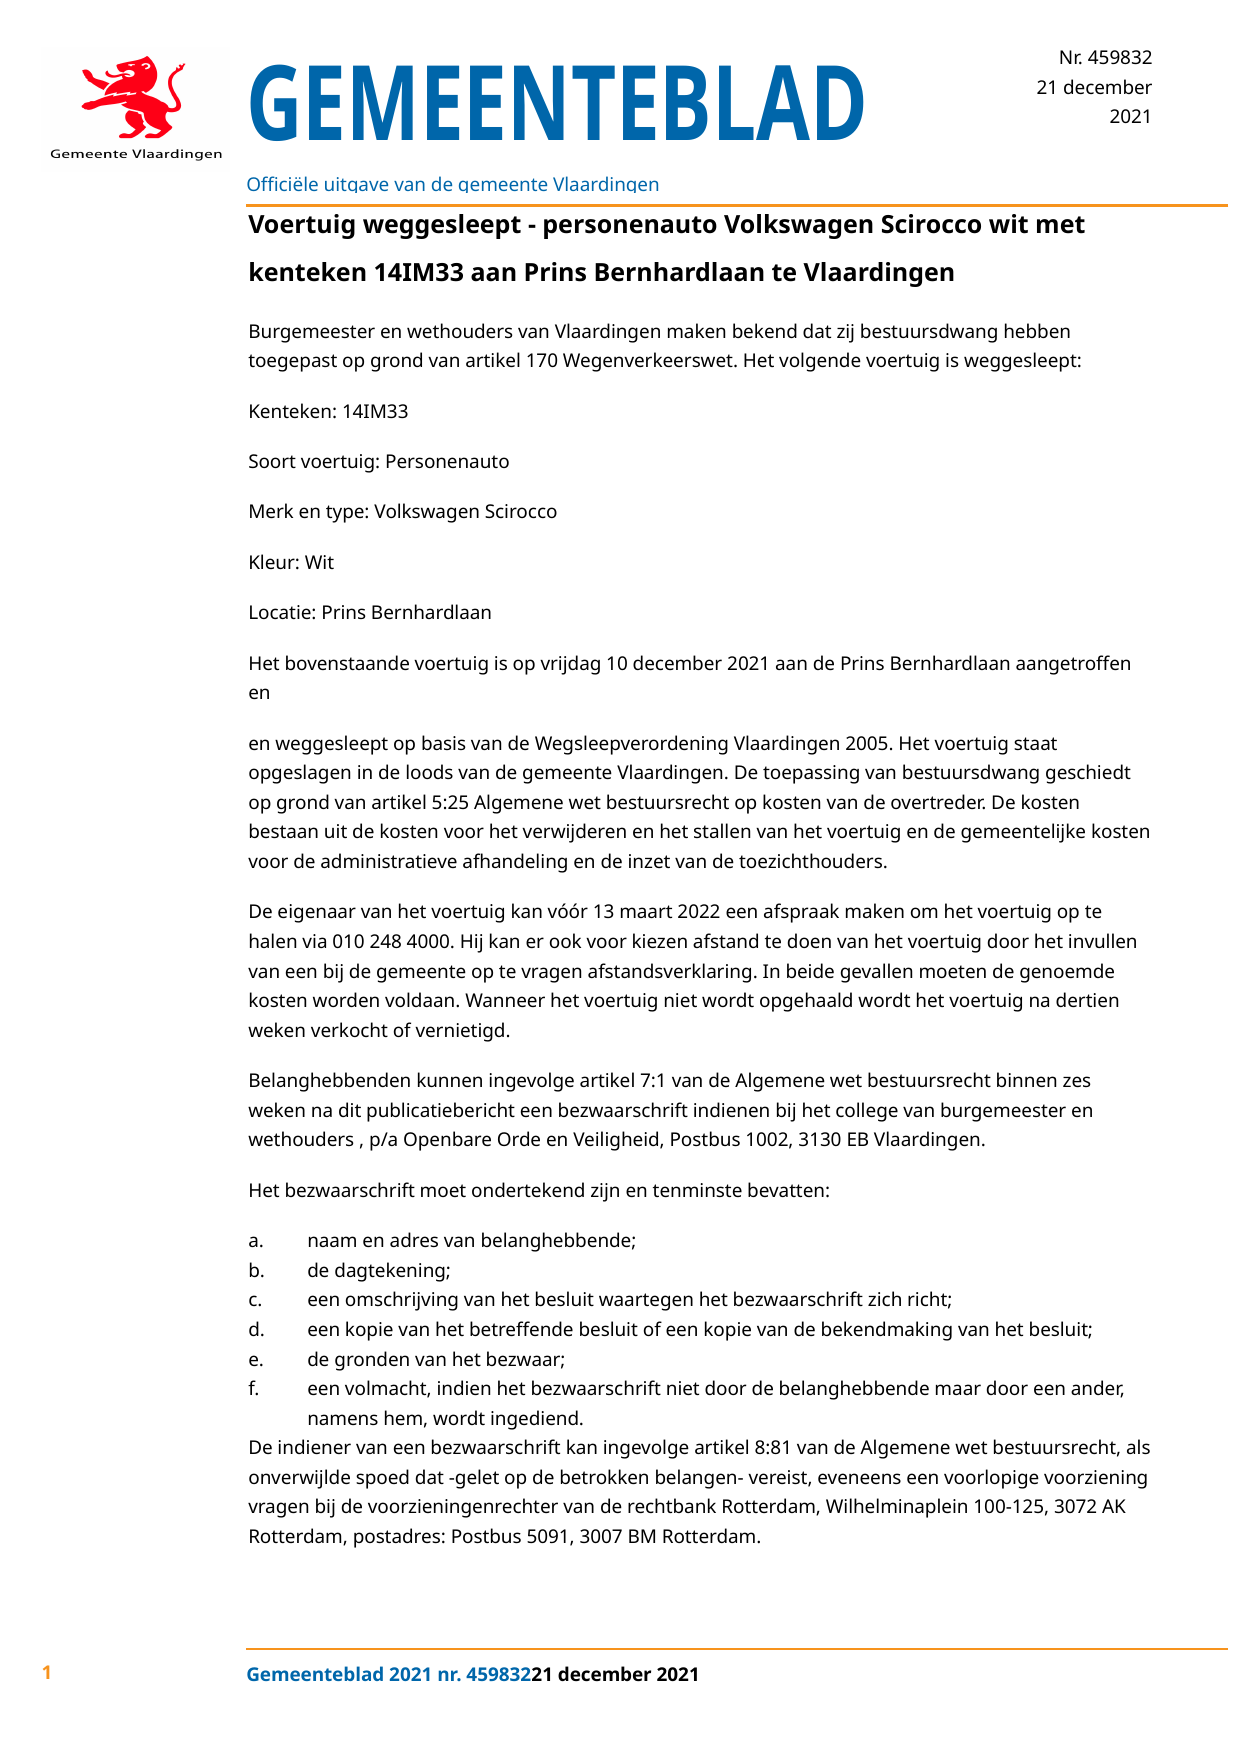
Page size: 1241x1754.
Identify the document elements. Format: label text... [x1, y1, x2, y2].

list een omschrijving van het besluit waartegen het bezwaarschrift zich richt; [248, 1287, 1152, 1312]
list de dagtekening; [248, 1257, 1152, 1283]
list een volmacht, indien het bezwaarschrift niet door de belanghebbende maar door een ander, namens hem, wordt ingediend. [248, 1375, 1152, 1431]
text Belanghebbenden kunnen ingevolge artikel 7:1 van de Algemene wet bestuursrecht binnen zes weken na dit publicatiebericht een bezwaarschrift indienen bij het college van burgemeester en wethouders , p/a Openbare Orde en Veiligheid, Postbus 1002, 3130 EB Vlaardingen. [248, 1067, 1152, 1152]
text De indiener van een bezwaarschrift kan ingevolge artikel 8:81 van de Algemene wet bestuursrecht, als onverwijlde spoed dat -gelet op de betrokken belangen- vereist, eveneens een voorlopige voorziening vragen bij de voorzieningenrechter van de rechtbank Rotterdam, Wilhelminaplein 100-125, 3072 AK Rotterdam, postadres: Postbus 5091, 3007 BM Rotterdam. [248, 1434, 1152, 1549]
picture [41, 47, 231, 172]
text Kleur: Wit [248, 549, 1152, 575]
text Het bovenstaande voertuig is op vrijdag 10 december 2021 aan de Prins Bernhardlaan aangetroffen en [248, 650, 1152, 705]
list naam en adres van belanghebbende; [248, 1227, 1152, 1253]
text Locatie: Prins Bernhardlaan [248, 599, 1152, 625]
list een kopie van het betreffende besluit of een kopie van de bekendmaking van het besluit; [248, 1316, 1152, 1342]
text Voertuig weggesleept - personenauto Volkswagen Scirocco wit met kenteken 14IM33 aan Prins Bernhardlaan te Vlaardingen [248, 207, 1152, 288]
text De eigenaar van het voertuig kan vóór 13 maart 2022 een afspraak maken om het voertuig op te halen via 010 248 4000. Hij kan er ook voor kiezen afstand te doen van het voertuig door het invullen van een bij de gemeente op te vragen afstandsverklaring. In beide gevallen moeten de genoemde kosten worden voldaan. Wanneer het voertuig niet wordt opgehaald wordt het voertuig na dertien weken verkocht of vernietigd. [248, 899, 1152, 1043]
text Het bezwaarschrift moet ondertekend zijn en tenminste bevatten: [248, 1177, 1152, 1203]
text Kenteken: 14IM33 [248, 398, 1152, 424]
text Merk en type: Volkswagen Scirocco [248, 499, 1152, 524]
text Soort voertuig: Personenauto [248, 448, 1152, 474]
list de gronden van het bezwaar; [248, 1346, 1152, 1372]
text en weggesleept op basis van de Wegsleepverordening Vlaardingen 2005. Het voertuig staat opgeslagen in de loods van de gemeente Vlaardingen. De toepassing van bestuursdwang geschiedt op grond van artikel 5:25 Algemene wet bestuursrecht op kosten van de overtreder. De kosten bestaan uit de kosten voor het verwijderen en het stallen van het voertuig en de gemeentelijke kosten voor de administratieve afhandeling en de inzet van de toezichthouders. [248, 730, 1152, 874]
text Burgemeester en wethouders van Vlaardingen maken bekend dat zij bestuursdwang hebben toegepast op grond van artikel 170 Wegenverkeerswet. Het volgende voertuig is weggesleept: [248, 318, 1152, 373]
